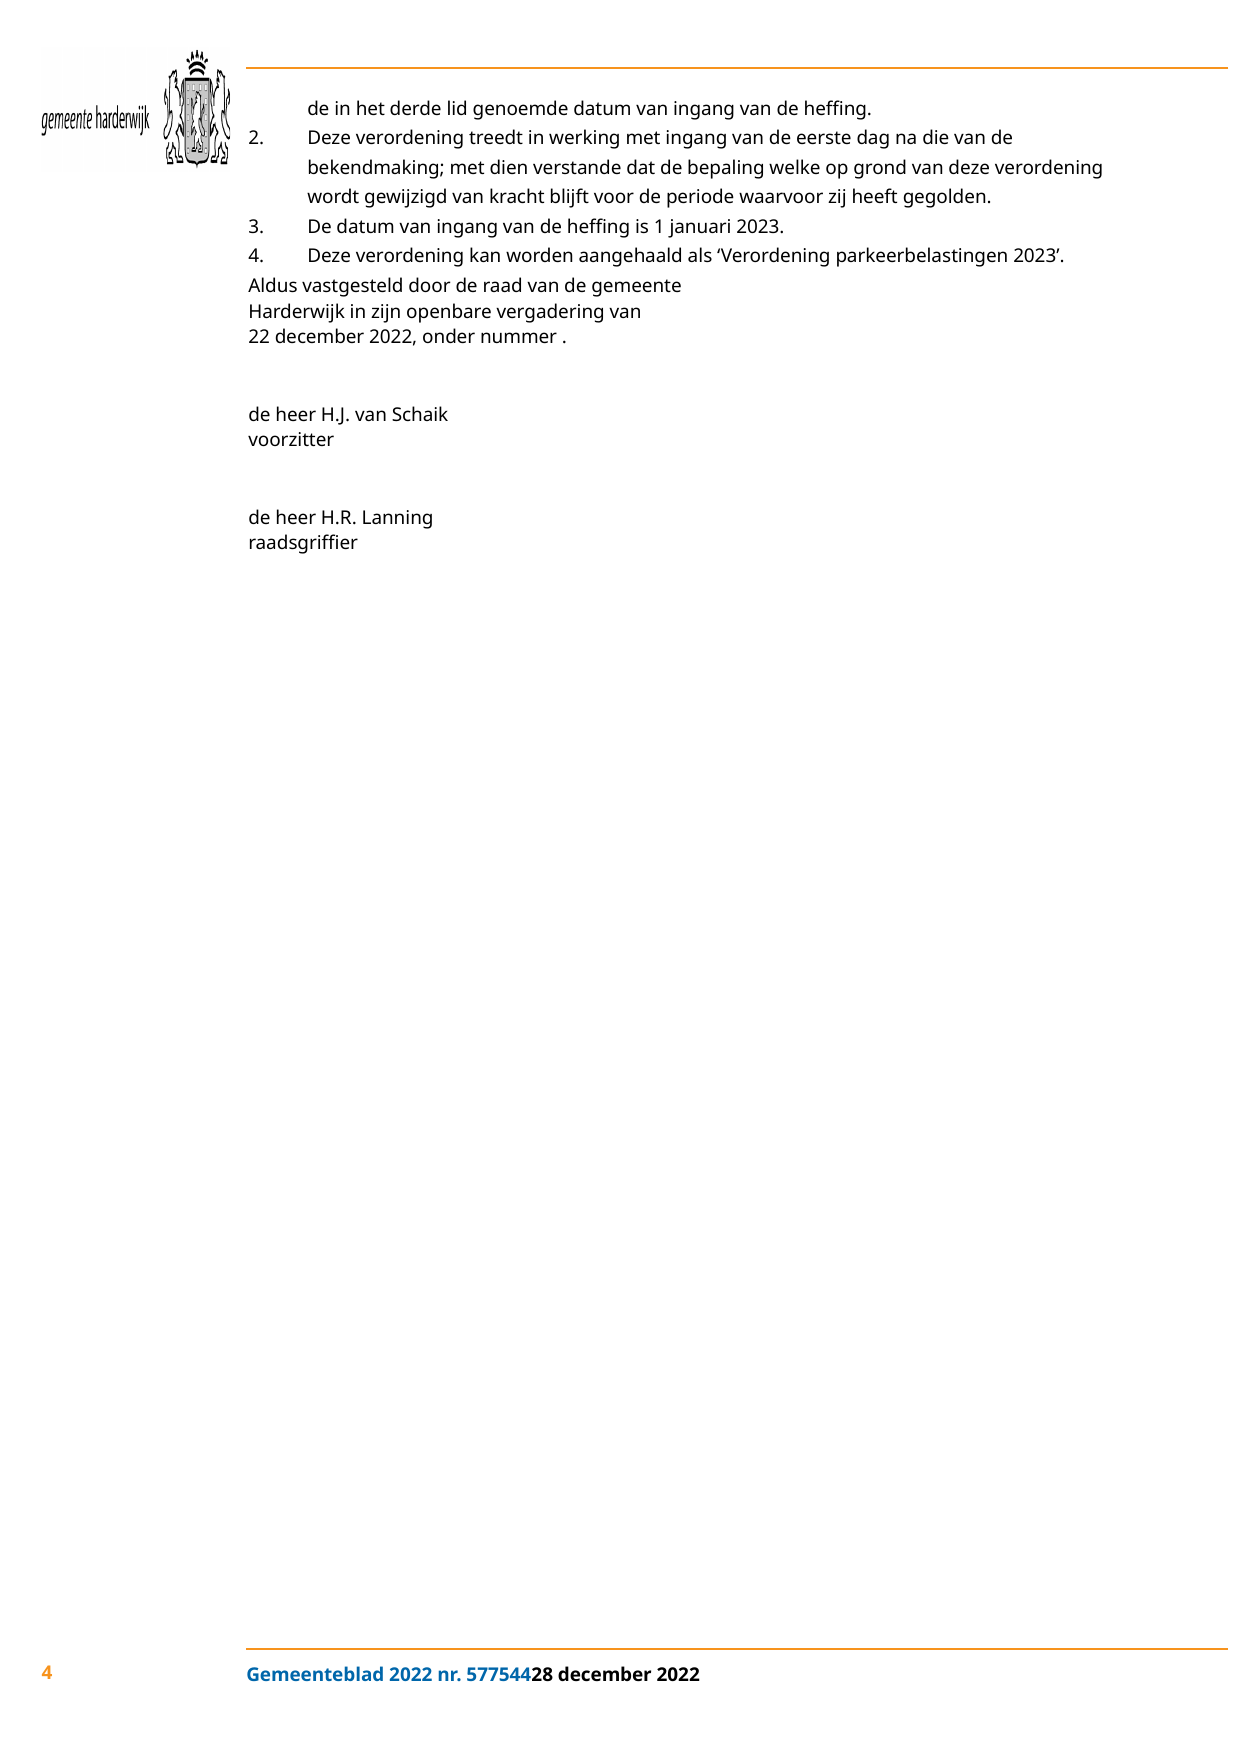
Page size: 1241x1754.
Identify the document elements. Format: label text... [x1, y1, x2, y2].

list De datum van ingang van de heffing is 1 januari 2023. [248, 213, 1152, 239]
text 22 december 2022, onder nummer . [248, 324, 1152, 349]
picture [41, 47, 231, 172]
list Deze verordening kan worden aangehaald als ‘Verordening parkeerbelastingen 2023’. [248, 243, 1152, 268]
list de in het derde lid genoemde datum van ingang van de heffing. [248, 95, 1152, 121]
text Harderwijk in zijn openbare vergadering van [248, 298, 1152, 324]
text de heer H.R. Lanning [248, 504, 1152, 529]
text Aldus vastgesteld door de raad van de gemeente [248, 272, 1152, 298]
text de heer H.J. van Schaik [248, 401, 1152, 427]
list Deze verordening treedt in werking met ingang van de eerste dag na die van de bekendmaking; met dien verstande dat de bepaling welke op grond van deze verordening wordt gewijzigd van kracht blijft voor de periode waarvoor zij heeft gegolden. [248, 124, 1152, 209]
text raadsgriffier [248, 529, 1152, 555]
text voorzitter [248, 427, 1152, 452]
